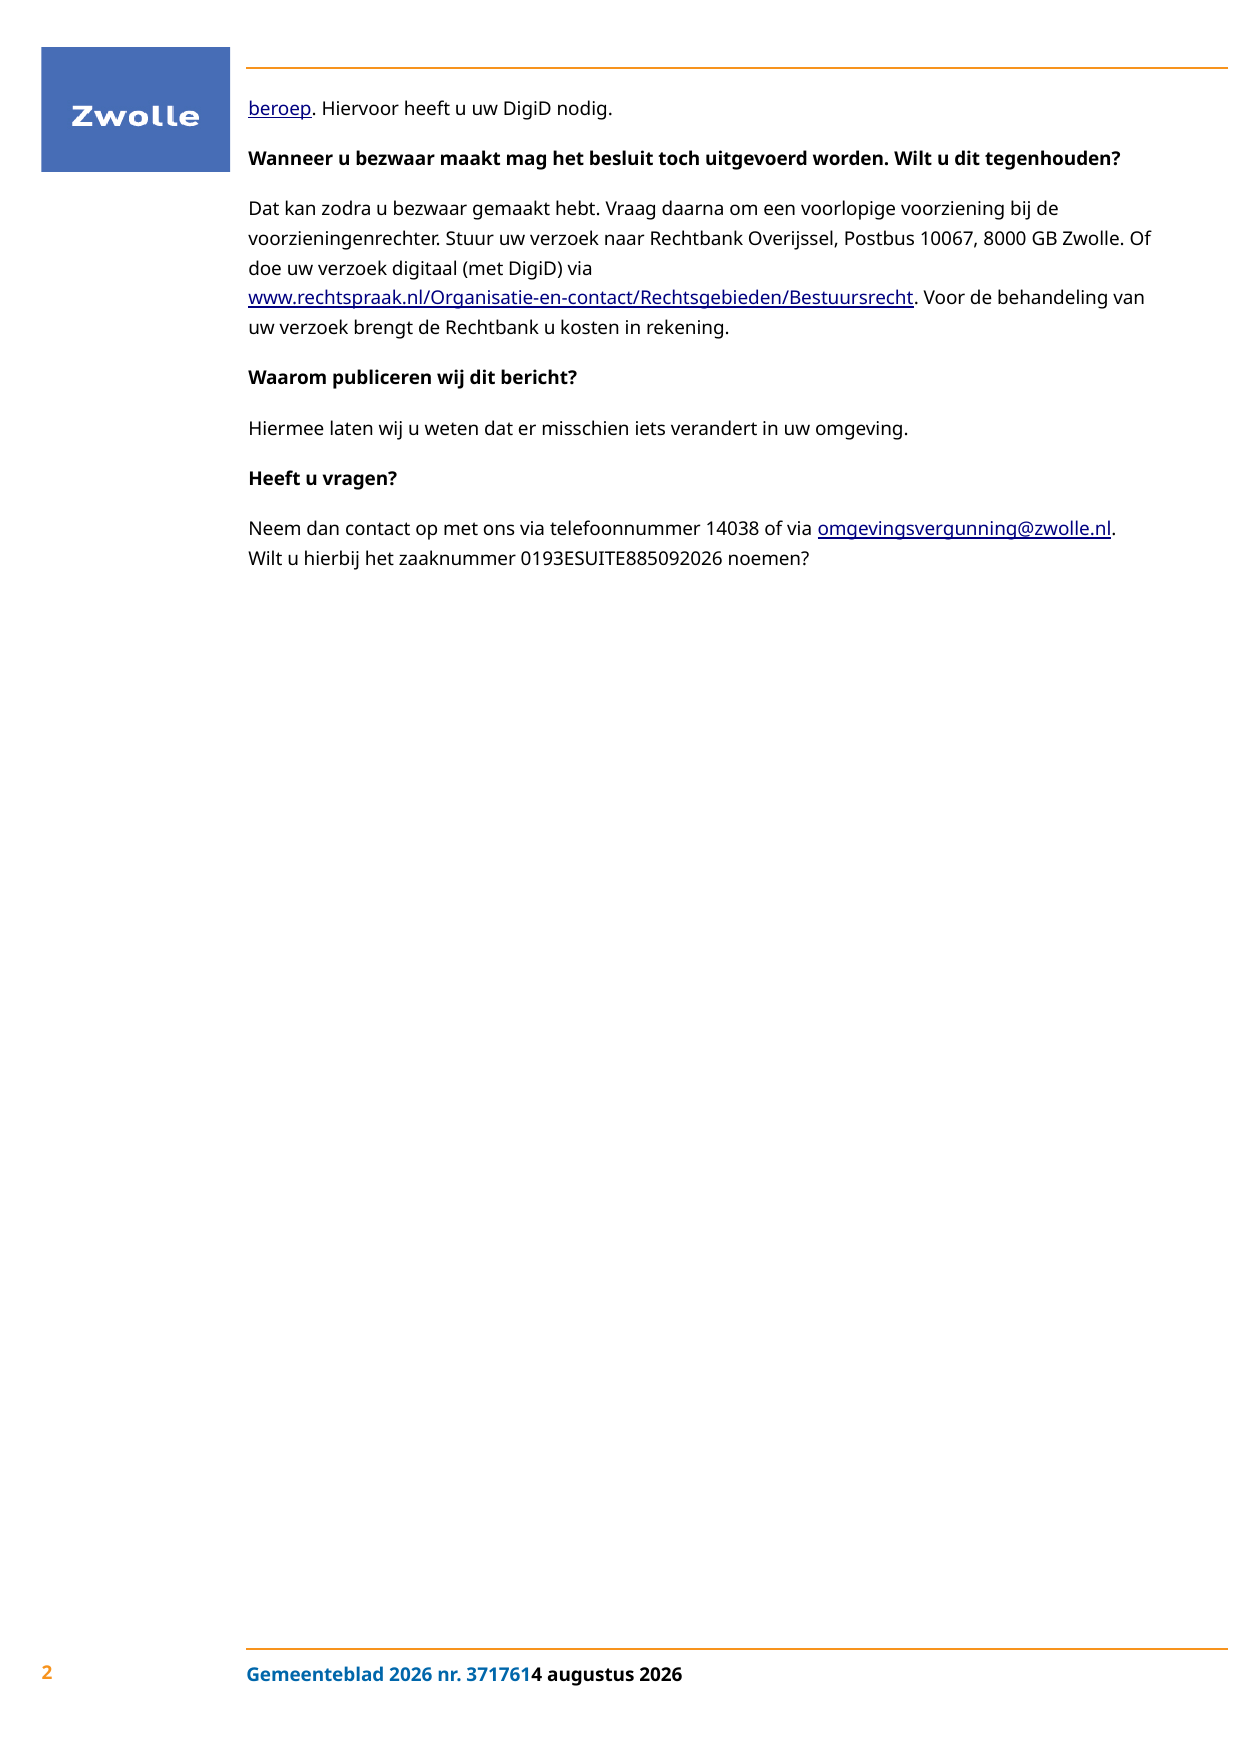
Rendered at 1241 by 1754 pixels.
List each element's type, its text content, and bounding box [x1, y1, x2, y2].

text Waarom publiceren wij dit bericht? [248, 364, 1152, 390]
text Wanneer u bezwaar maakt mag het besluit toch uitgevoerd worden. Wilt u dit tegenhouden? [248, 145, 1152, 171]
text Neem dan contact op met ons via telefoonnummer 14038 of via omgevingsvergunning@zwolle.nl. Wilt u hierbij het zaaknummer 0193ESUITE885092026 noemen? [248, 516, 1152, 571]
text Hiermee laten wij u weten dat er misschien iets verandert in uw omgeving. [248, 415, 1152, 441]
text Heeft u vragen? [248, 465, 1152, 491]
text beroep. Hiervoor heeft u uw DigiD nodig. [248, 95, 1152, 121]
picture [41, 47, 231, 172]
text Dat kan zodra u bezwaar gemaakt hebt. Vraag daarna om een voorlopige voorziening bij de voorzieningenrechter. Stuur uw verzoek naar Rechtbank Overijssel, Postbus 10067, 8000 GB Zwolle. Of doe uw verzoek digitaal (met DigiD) via www.rechtspraak.nl/Organisatie-en-contact/Rechtsgebieden/Bestuursrecht. Voor de behandeling van uw verzoek brengt de Rechtbank u kosten in rekening. [248, 196, 1152, 340]
